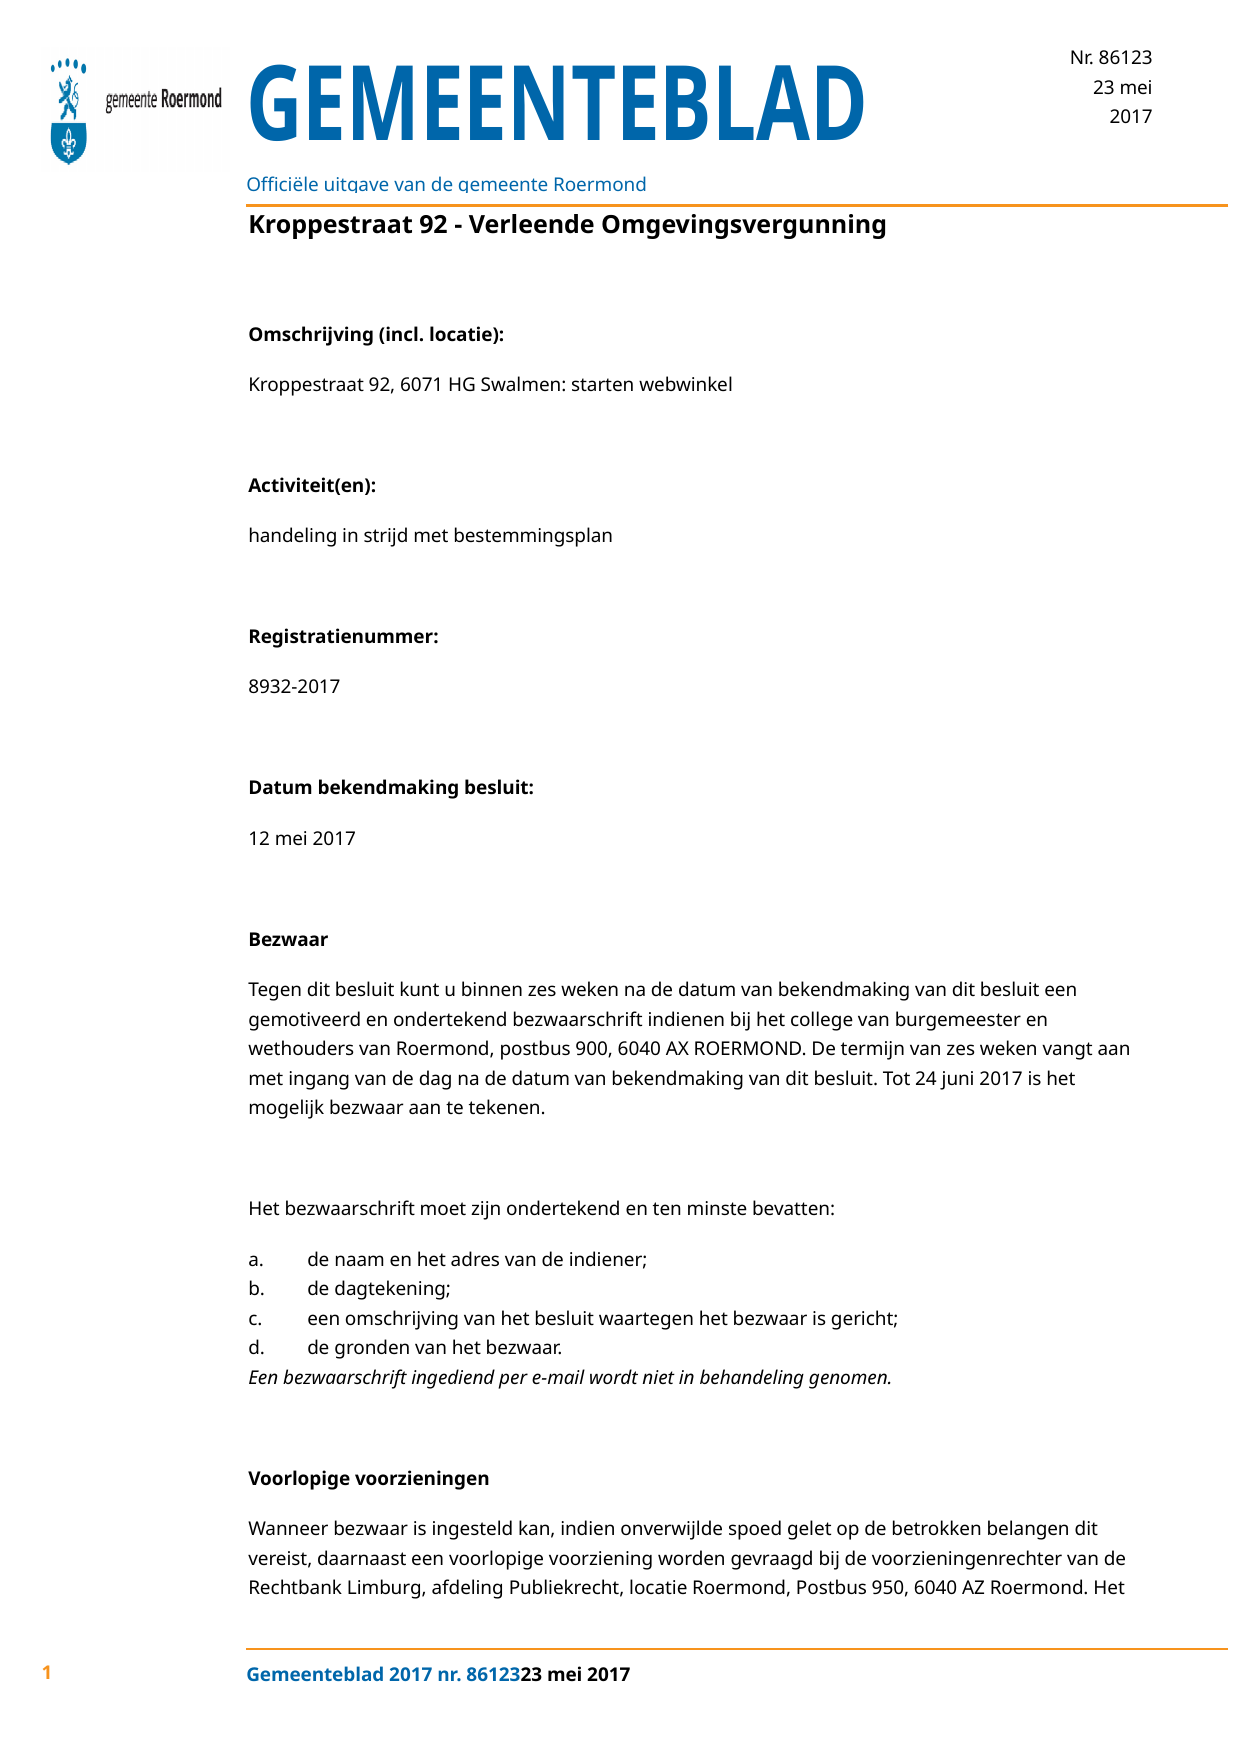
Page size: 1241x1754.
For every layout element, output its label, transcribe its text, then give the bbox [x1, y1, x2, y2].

text 12 mei 2017 [248, 825, 1152, 851]
list de gronden van het bezwaar. [248, 1334, 1152, 1360]
text Bezwaar [248, 926, 1152, 951]
text Tegen dit besluit kunt u binnen zes weken na de datum van bekendmaking van dit besluit een gemotiveerd en ondertekend bezwaarschrift indienen bij het college van burgemeester en wethouders van Roermond, postbus 900, 6040 AX ROERMOND. De termijn van zes weken vangt aan met ingang van de dag na de datum van bekendmaking van dit besluit. Tot 24 juni 2017 is het mogelijk bezwaar aan te tekenen. [248, 976, 1152, 1120]
text Een bezwaarschrift ingediend per e-mail wordt niet in behandeling genomen. [248, 1364, 1152, 1390]
text Registratienummer: [248, 623, 1152, 649]
text handeling in strijd met bestemmingsplan [248, 522, 1152, 548]
text Datum bekendmaking besluit: [248, 774, 1152, 800]
text Wanneer bezwaar is ingesteld kan, indien onverwijlde spoed gelet op de betrokken belangen dit vereist, daarnaast een voorlopige voorziening worden gevraagd bij de voorzieningenrechter van de Rechtbank Limburg, afdeling Publiekrecht, locatie Roermond, Postbus 950, 6040 AZ Roermond. Het [248, 1515, 1152, 1600]
list een omschrijving van het besluit waartegen het bezwaar is gericht; [248, 1305, 1152, 1331]
list de naam en het adres van de indiener; [248, 1246, 1152, 1271]
text Kroppestraat 92, 6071 HG Swalmen: starten webwinkel [248, 371, 1152, 397]
text Activiteit(en): [248, 472, 1152, 498]
text Kroppestraat 92 - Verleende Omgevingsvergunning [248, 207, 1152, 241]
text Omschrijving (incl. locatie): [248, 321, 1152, 346]
text Het bezwaarschrift moet zijn ondertekend en ten minste bevatten: [248, 1195, 1152, 1221]
list de dagtekening; [248, 1275, 1152, 1301]
text Voorlopige voorzieningen [248, 1465, 1152, 1491]
text 8932-2017 [248, 674, 1152, 699]
picture [41, 47, 231, 172]
